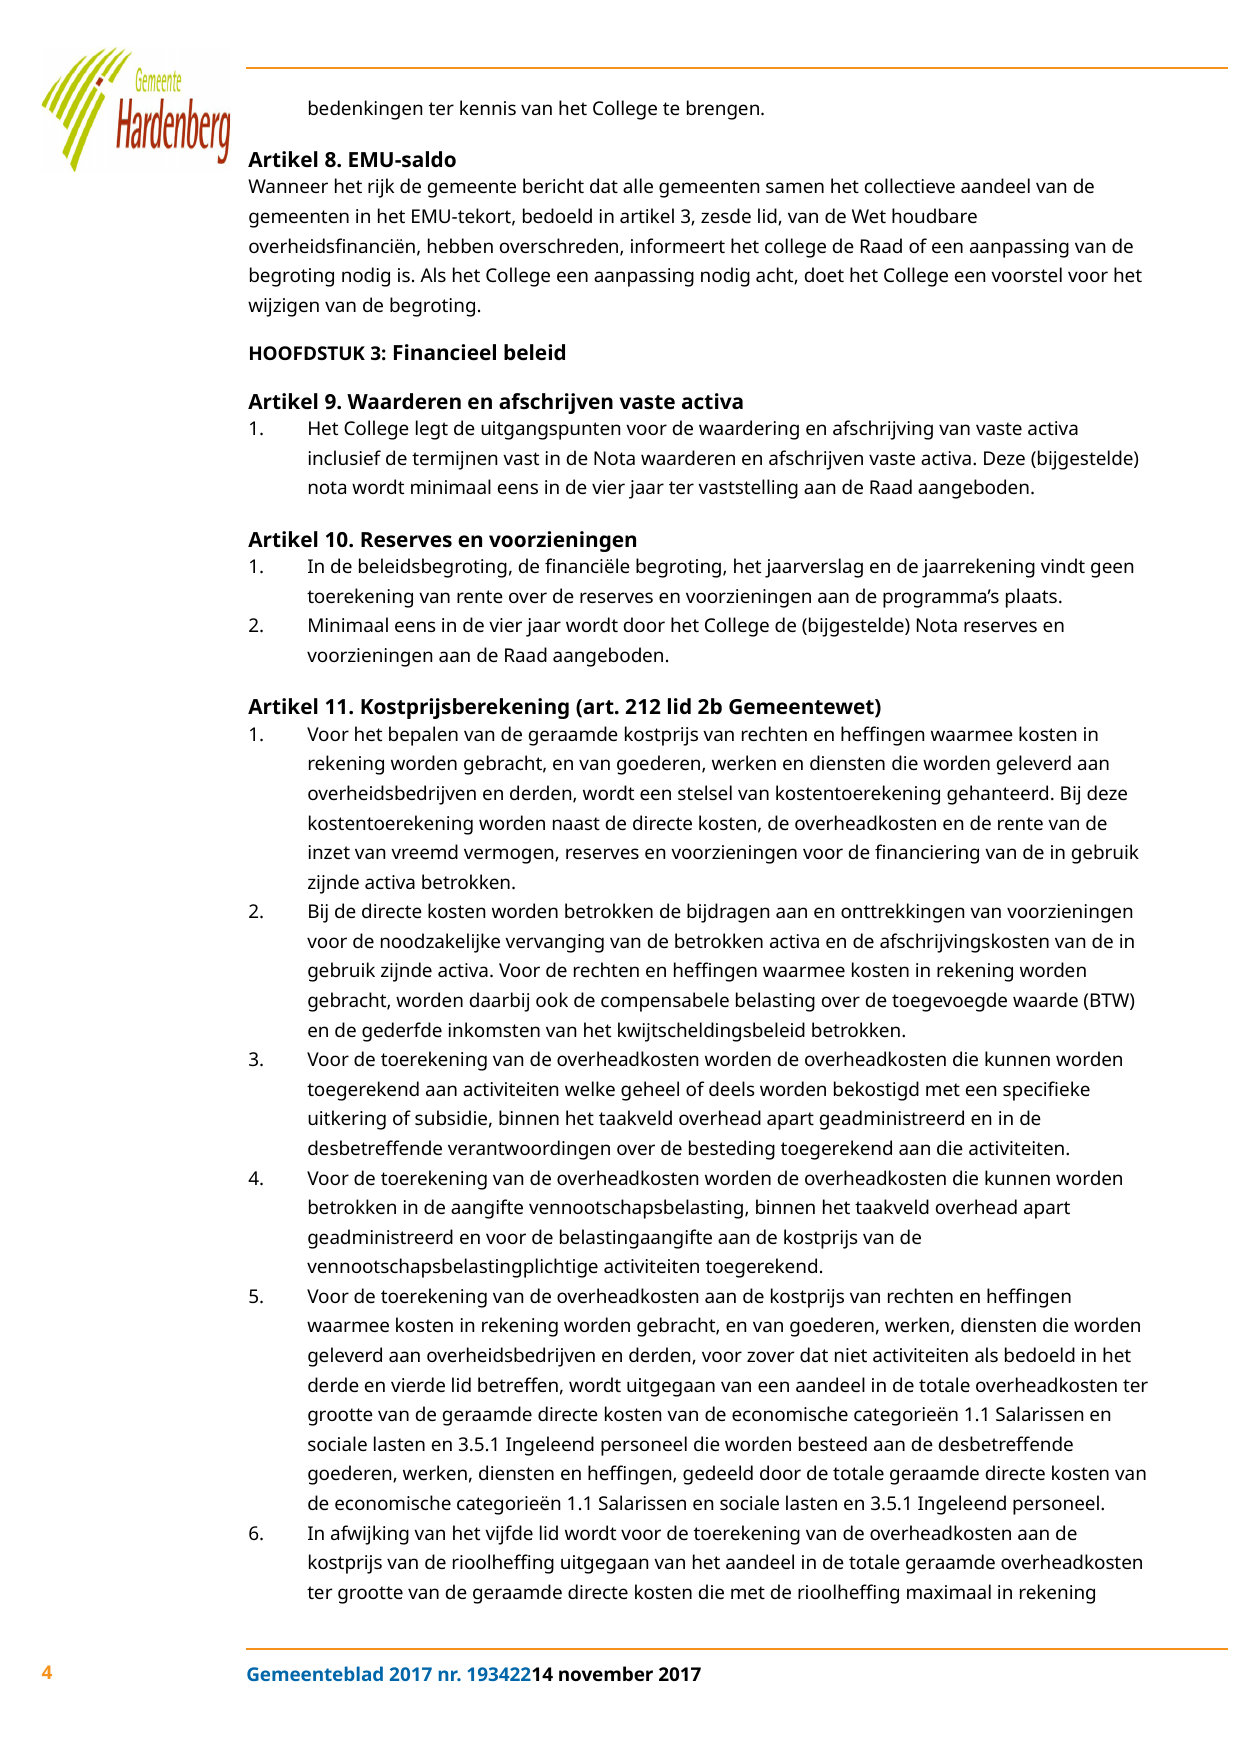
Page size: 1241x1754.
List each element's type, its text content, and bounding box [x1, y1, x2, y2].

list Voor het bepalen van de geraamde kostprijs van rechten en heffingen waarmee kosten in rekening worden gebracht, en van goederen, werken en diensten die worden geleverd aan overheidsbedrijven en derden, wordt een stelsel van kostentoerekening gehanteerd. Bij deze kostentoerekening worden naast de directe kosten, de overheadkosten en de rente van de inzet van vreemd vermogen, reserves en voorzieningen voor de financiering van de in gebruik zijnde activa betrokken. [248, 721, 1152, 894]
list Bij de directe kosten worden betrokken de bijdragen aan en onttrekkingen van voorzieningen voor de noodzakelijke vervanging van de betrokken activa en de afschrijvingskosten van de in gebruik zijnde activa. Voor de rechten en heffingen waarmee kosten in rekening worden gebracht, worden daarbij ook de compensabele belasting over de toegevoegde waarde (BTW) en de gederfde inkomsten van het kwijtscheldingsbeleid betrokken. [248, 898, 1152, 1042]
list Voor de toerekening van de overheadkosten aan de kostprijs van rechten en heffingen waarmee kosten in rekening worden gebracht, en van goederen, werken, diensten die worden geleverd aan overheidsbedrijven en derden, voor zover dat niet activiteiten als bedoeld in het derde en vierde lid betreffen, wordt uitgegaan van een aandeel in de totale overheadkosten ter grootte van de geraamde directe kosten van de economische categorieën 1.1 Salarissen en sociale lasten en 3.5.1 Ingeleend personeel die worden besteed aan de desbetreffende goederen, werken, diensten en heffingen, gedeeld door de totale geraamde directe kosten van de economische categorieën 1.1 Salarissen en sociale lasten en 3.5.1 Ingeleend personeel. [248, 1283, 1152, 1516]
text HOOFDSTUK 3: Financieel beleid [248, 338, 1152, 366]
text Artikel 8. EMU-saldo [248, 145, 1152, 174]
text Artikel 9. Waarderen en afschrijven vaste activa [248, 387, 1152, 415]
picture [41, 47, 231, 172]
list Voor de toerekening van de overheadkosten worden de overheadkosten die kunnen worden betrokken in de aangifte vennootschapsbelasting, binnen het taakveld overhead apart geadministreerd en voor de belastingaangifte aan de kostprijs van de vennootschapsbelastingplichtige activiteiten toegerekend. [248, 1165, 1152, 1279]
list bedenkingen ter kennis van het College te brengen. [248, 95, 1152, 121]
text Artikel 10. Reserves en voorzieningen [248, 525, 1152, 553]
list Minimaal eens in de vier jaar wordt door het College de (bijgestelde) Nota reserves en voorzieningen aan de Raad aangeboden. [248, 612, 1152, 668]
list Voor de toerekening van de overheadkosten worden de overheadkosten die kunnen worden toegerekend aan activiteiten welke geheel of deels worden bekostigd met een specifieke uitkering of subsidie, binnen het taakveld overhead apart geadministreerd en in de desbetreffende verantwoordingen over de besteding toegerekend aan die activiteiten. [248, 1046, 1152, 1161]
text Wanneer het rijk de gemeente bericht dat alle gemeenten samen het collectieve aandeel van de gemeenten in het EMU-tekort, bedoeld in artikel 3, zesde lid, van de Wet houdbare overheidsfinanciën, hebben overschreden, informeert het college de Raad of een aanpassing van de begroting nodig is. Als het College een aanpassing nodig acht, doet het College een voorstel voor het wijzigen van de begroting. [248, 174, 1152, 318]
list Het College legt de uitgangspunten voor de waardering en afschrijving van vaste activa inclusief de termijnen vast in de Nota waarderen en afschrijven vaste activa. Deze (bijgestelde) nota wordt minimaal eens in de vier jaar ter vaststelling aan de Raad aangeboden. [248, 415, 1152, 500]
text Artikel 11. Kostprijsberekening (art. 212 lid 2b Gemeentewet) [248, 692, 1152, 721]
list In de beleidsbegroting, de financiële begroting, het jaarverslag en de jaarrekening vindt geen toerekening van rente over de reserves en voorzieningen aan de programma’s plaats. [248, 553, 1152, 609]
list In afwijking van het vijfde lid wordt voor de toerekening van de overheadkosten aan de kostprijs van de rioolheffing uitgegaan van het aandeel in de totale geraamde overheadkosten ter grootte van de geraamde directe kosten die met de rioolheffing maximaal in rekening [248, 1520, 1152, 1604]
